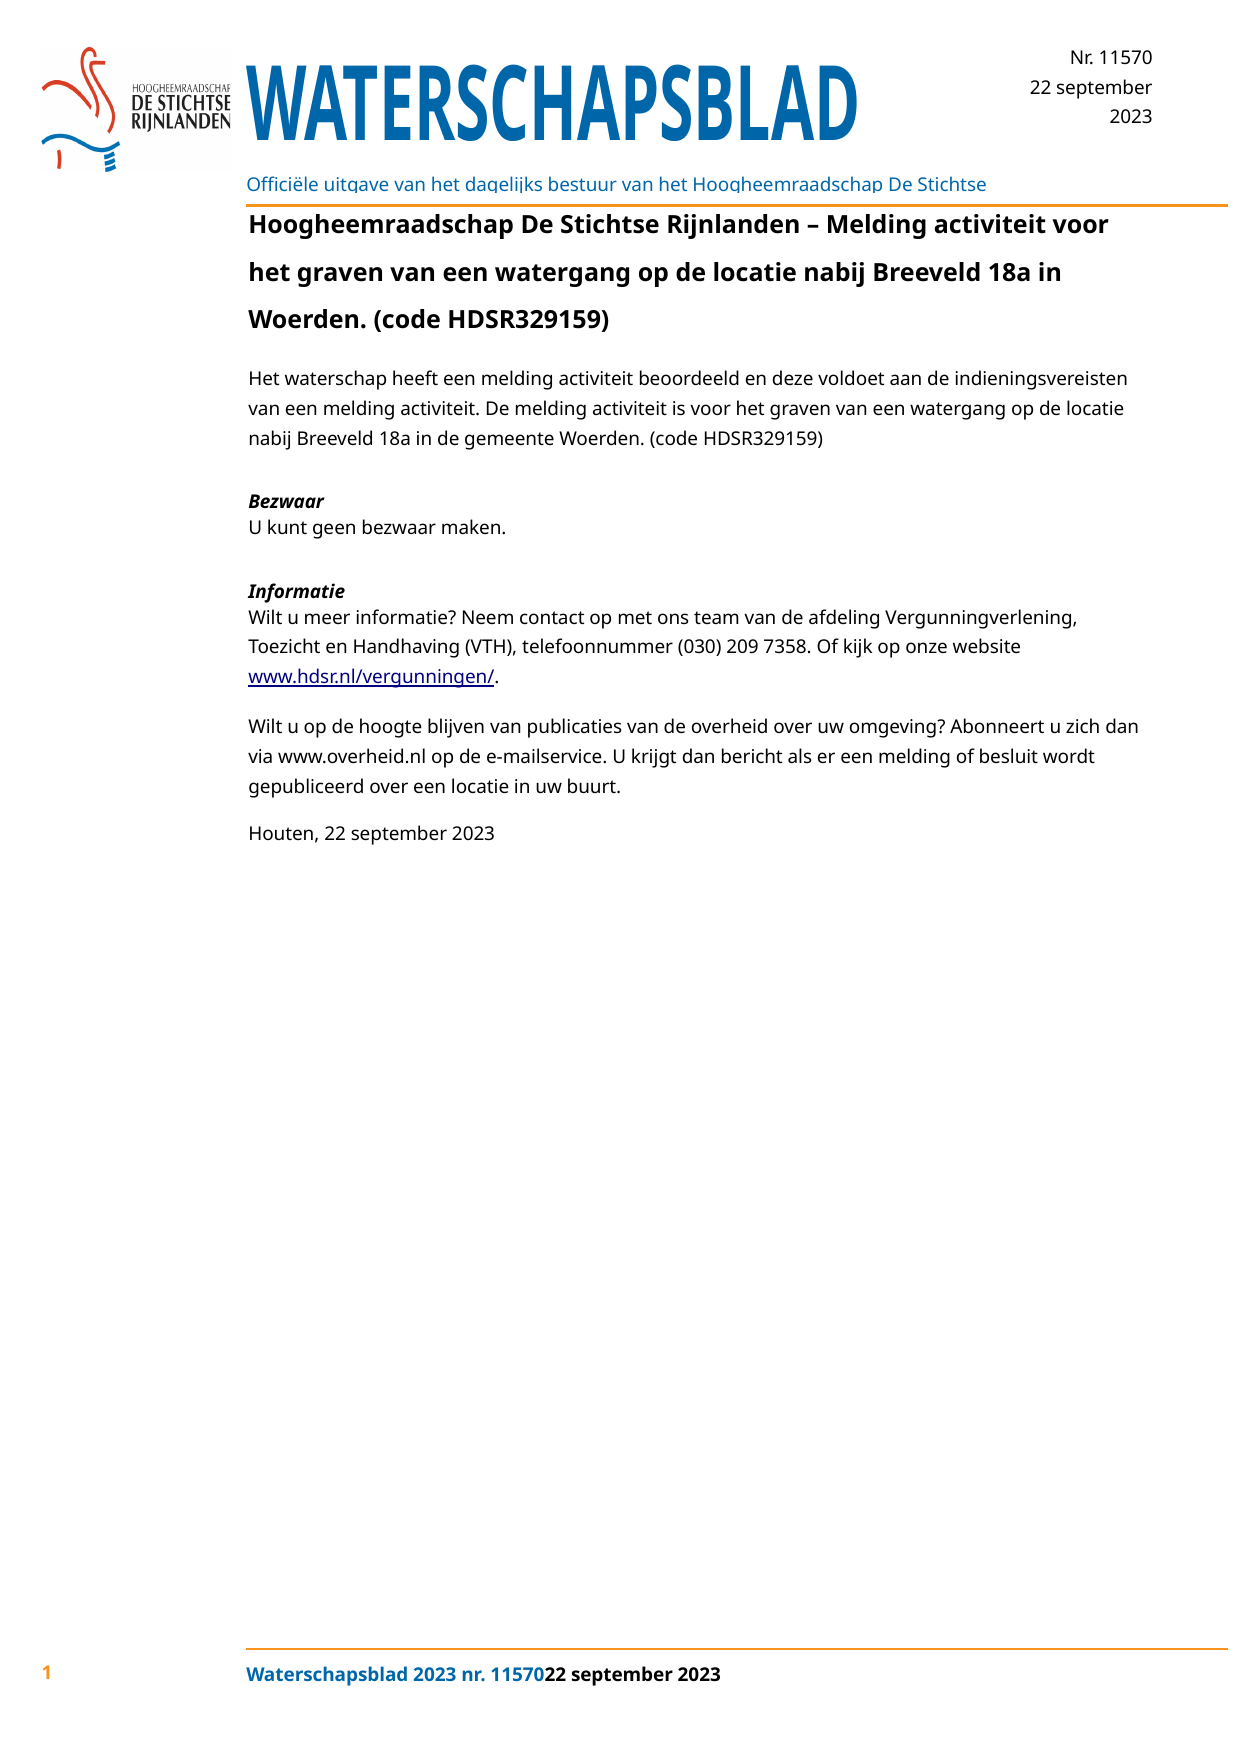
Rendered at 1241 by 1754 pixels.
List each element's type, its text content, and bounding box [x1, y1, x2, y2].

text Houten, 22 september 2023 [248, 821, 1152, 846]
text Het waterschap heeft een melding activiteit beoordeeld en deze voldoet aan de indieningsvereisten van een melding activiteit. De melding activiteit is voor het graven van een watergang op de locatie nabij Breeveld 18a in de gemeente Woerden. (code HDSR329159) [248, 366, 1152, 450]
picture [41, 47, 231, 172]
text Wilt u op de hoogte blijven van publicaties van de overheid over uw omgeving? Abonneert u zich dan via www.overheid.nl op de e-mailservice. U krijgt dan bericht als er een melding of besluit wordt gepubliceerd over een locatie in uw buurt. [248, 714, 1152, 798]
text Wilt u meer informatie? Neem contact op met ons team van de afdeling Vergunningverlening, Toezicht en Handhaving (VTH), telefoonnummer (030) 209 7358. Of kijk op onze website www.hdsr.nl/vergunningen/. [248, 604, 1152, 689]
text Informatie [248, 578, 1152, 604]
text U kunt geen bezwaar maken. [248, 514, 1152, 540]
text Bezwaar [248, 489, 1152, 514]
text Hoogheemraadschap De Stichtse Rijnlanden – Melding activiteit voor het graven van een watergang op de locatie nabij Breeveld 18a in Woerden. (code HDSR329159) [248, 207, 1152, 336]
